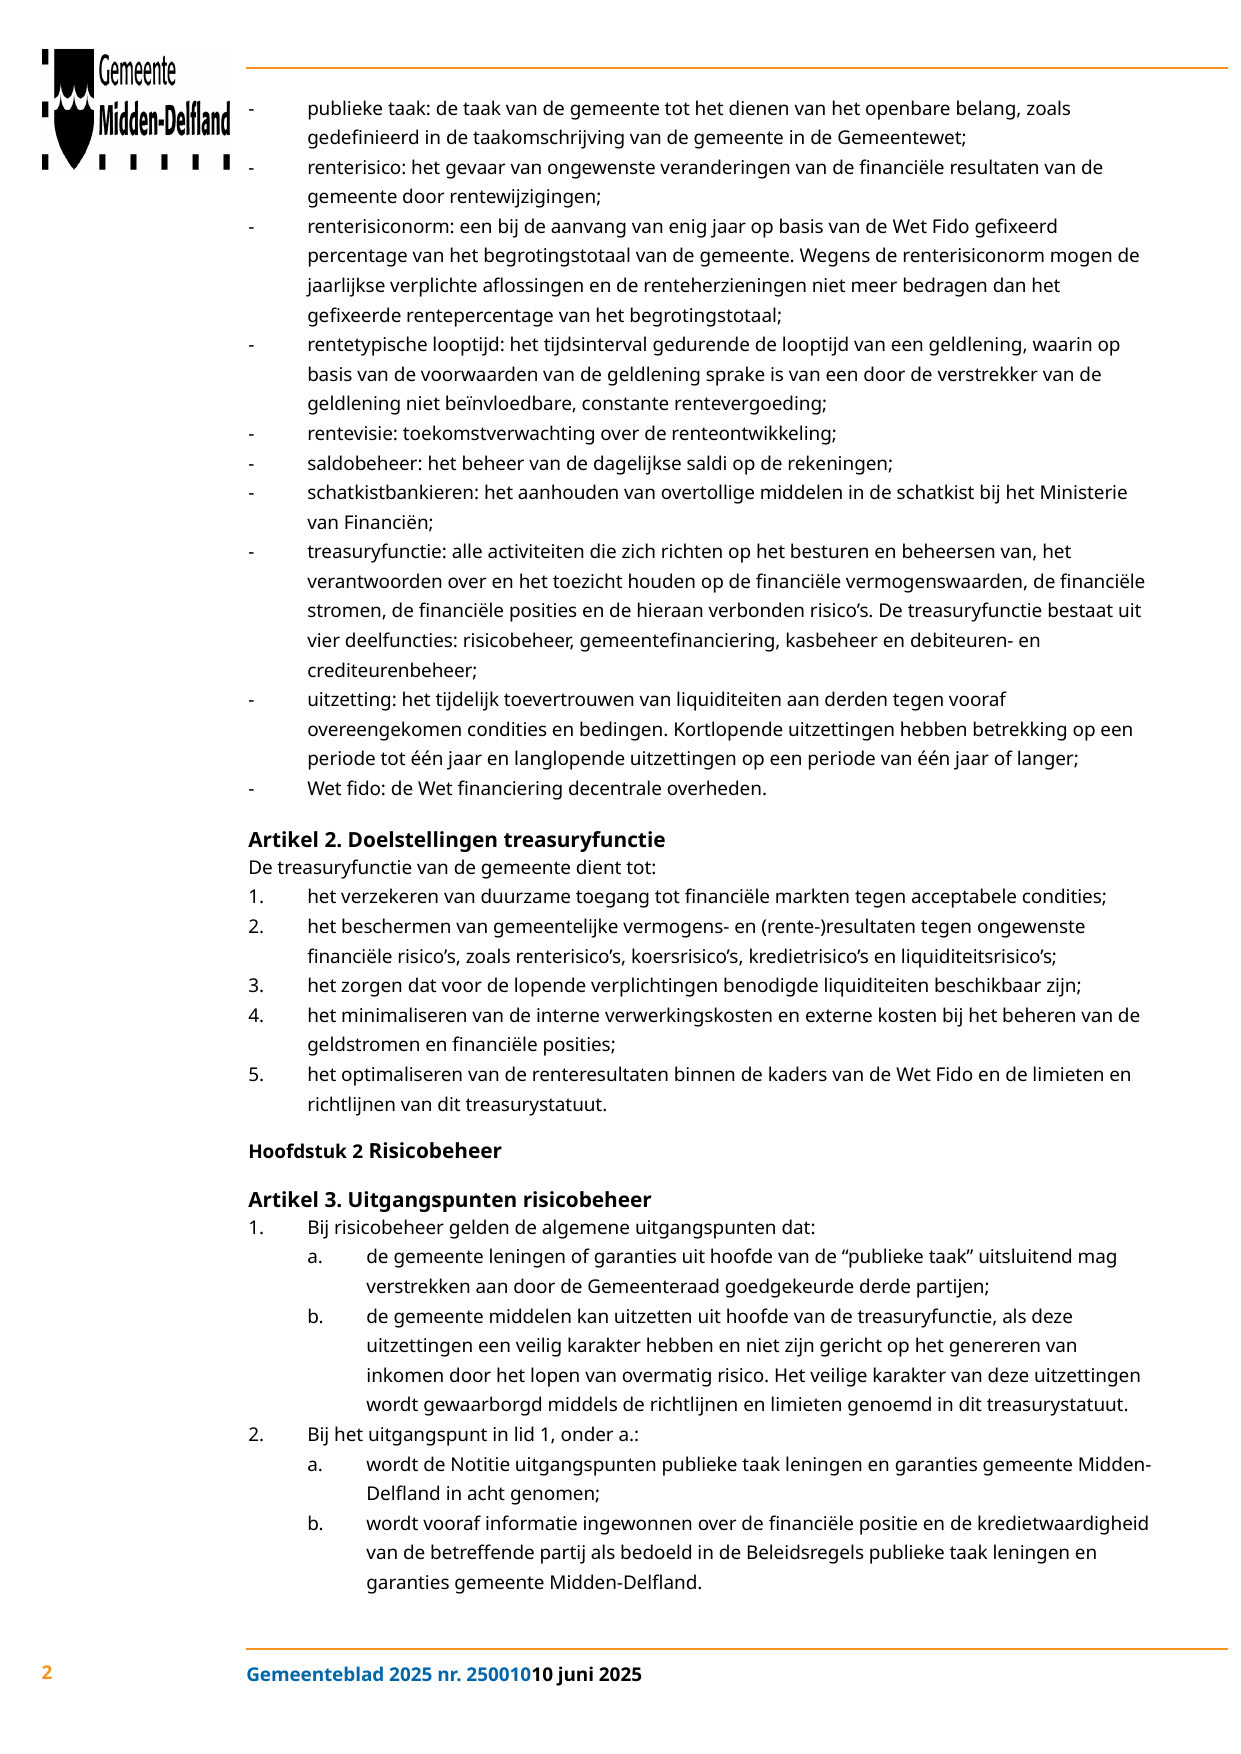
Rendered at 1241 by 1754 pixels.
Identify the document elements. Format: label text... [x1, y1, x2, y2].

list het beschermen van gemeentelijke vermogens- en (rente-)resultaten tegen ongewenste financiële risico’s, zoals renterisico’s, koersrisico’s, kredietrisico’s en liquiditeitsrisico’s; [248, 913, 1152, 968]
list de gemeente middelen kan uitzetten uit hoofde van de treasuryfunctie, als deze uitzettingen een veilig karakter hebben en niet zijn gericht op het genereren van inkomen door het lopen van overmatig risico. Het veilige karakter van deze uitzettingen wordt gewaarborgd middels de richtlijnen en limieten genoemd in dit treasurystatuut. [307, 1303, 1152, 1417]
list rentevisie: toekomstverwachting over de renteontwikkeling; [248, 420, 1152, 446]
list het verzekeren van duurzame toegang tot financiële markten tegen acceptabele condities; [248, 884, 1152, 909]
text Artikel 3. Uitgangspunten risicobeheer [248, 1186, 1152, 1214]
list wordt vooraf informatie ingewonnen over de financiële positie en de kredietwaardigheid van de betreffende partij als bedoeld in de Beleidsregels publieke taak leningen en garanties gemeente Midden-Delfland. [307, 1510, 1152, 1595]
list uitzetting: het tijdelijk toevertrouwen van liquiditeiten aan derden tegen vooraf overeengekomen condities en bedingen. Kortlopende uitzettingen hebben betrekking op een periode tot één jaar en langlopende uitzettingen op een periode van één jaar of langer; [248, 686, 1152, 771]
list het optimaliseren van de renteresultaten binnen de kaders van de Wet Fido en de limieten en richtlijnen van dit treasurystatuut. [248, 1061, 1152, 1116]
list Wet fido: de Wet financiering decentrale overheden. [248, 775, 1152, 801]
list wordt de Notitie uitgangspunten publieke taak leningen en garanties gemeente Midden-Delfland in acht genomen; [307, 1451, 1152, 1506]
list saldobeheer: het beheer van de dagelijkse saldi op de rekeningen; [248, 450, 1152, 476]
list treasuryfunctie: alle activiteiten die zich richten op het besturen en beheersen van, het verantwoorden over en het toezicht houden op de financiële vermogenswaarden, de financiële stromen, de financiële posities en de hieraan verbonden risico’s. De treasuryfunctie bestaat uit vier deelfuncties: risicobeheer, gemeentefinanciering, kasbeheer en debiteuren- en crediteurenbeheer; [248, 538, 1152, 683]
picture [41, 47, 231, 172]
list de gemeente leningen of garanties uit hoofde van de “publieke taak” uitsluitend mag verstrekken aan door de Gemeenteraad goedgekeurde derde partijen; [307, 1244, 1152, 1299]
list schatkistbankieren: het aanhouden van overtollige middelen in de schatkist bij het Ministerie van Financiën; [248, 479, 1152, 535]
text Artikel 2. Doelstellingen treasuryfunctie [248, 826, 1152, 854]
list Bij risicobeheer gelden de algemene uitgangspunten dat: [248, 1214, 1152, 1240]
list publieke taak: de taak van de gemeente tot het dienen van het openbare belang, zoals gedefinieerd in de taakomschrijving van de gemeente in de Gemeentewet; [248, 95, 1152, 150]
list het zorgen dat voor de lopende verplichtingen benodigde liquiditeiten beschikbaar zijn; [248, 972, 1152, 998]
list renterisico: het gevaar van ongewenste veranderingen van de financiële resultaten van de gemeente door rentewijzigingen; [248, 154, 1152, 209]
list Bij het uitgangspunt in lid 1, onder a.: [248, 1421, 1152, 1447]
text Hoofdstuk 2 Risicobeheer [248, 1136, 1152, 1165]
text De treasuryfunctie van de gemeente dient tot: [248, 854, 1152, 880]
list renterisiconorm: een bij de aanvang van enig jaar op basis van de Wet Fido gefixeerd percentage van het begrotingstotaal van de gemeente. Wegens de renterisiconorm mogen de jaarlijkse verplichte aflossingen en de renteherzieningen niet meer bedragen dan het gefixeerde rentepercentage van het begrotingstotaal; [248, 213, 1152, 328]
list rentetypische looptijd: het tijdsinterval gedurende de looptijd van een geldlening, waarin op basis van de voorwaarden van de geldlening sprake is van een door de verstrekker van de geldlening niet beïnvloedbare, constante rentevergoeding; [248, 331, 1152, 416]
list het minimaliseren van de interne verwerkingskosten en externe kosten bij het beheren van de geldstromen en financiële posities; [248, 1002, 1152, 1057]
